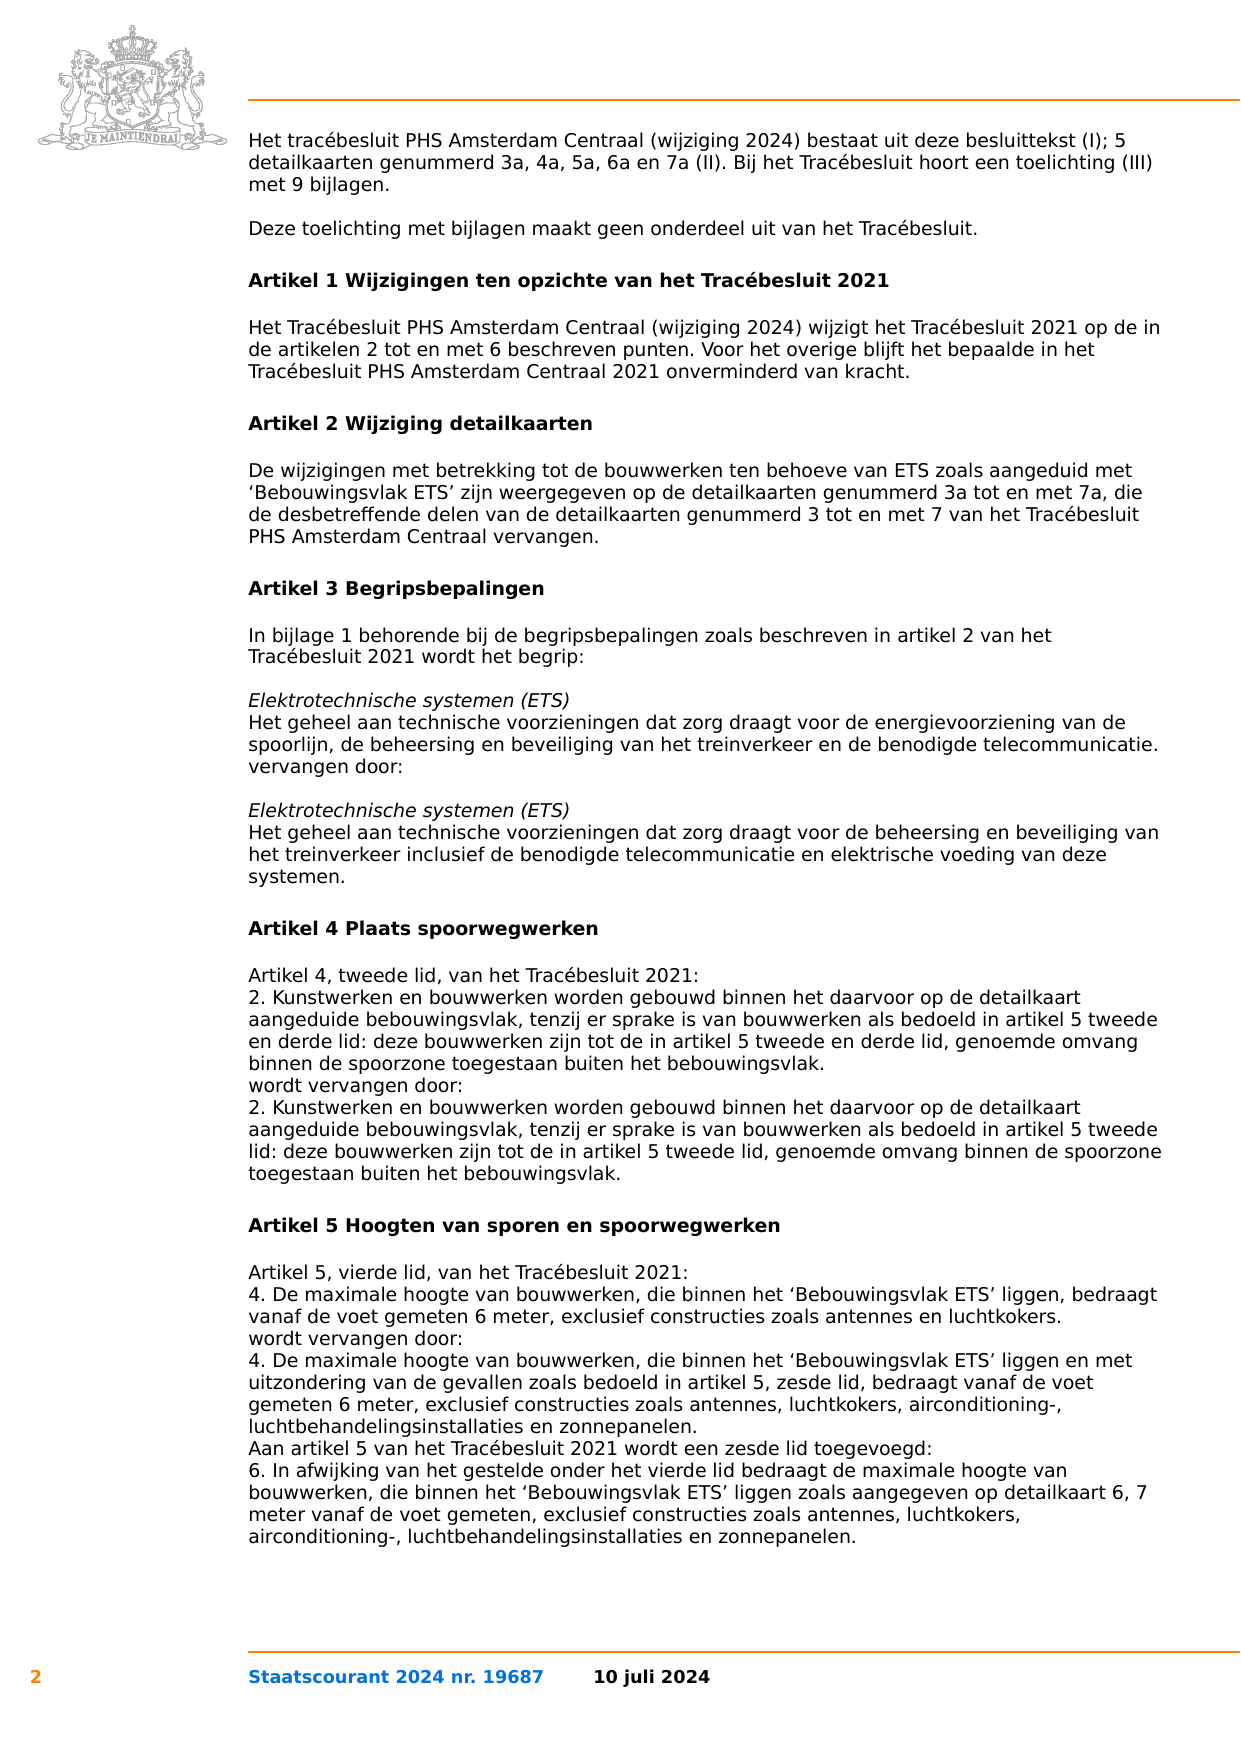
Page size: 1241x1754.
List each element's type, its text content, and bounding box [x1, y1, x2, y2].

subtitle Artikel 2 Wijziging detailkaarten [248, 413, 1163, 434]
text In bijlage 1 behorende bij de begripsbepalingen zoals beschreven in artikel 2 van het Tracébesluit 2021 wordt het begrip: [248, 624, 1163, 668]
text Het tracébesluit PHS Amsterdam Centraal (wijziging 2024) bestaat uit deze besluittekst (I); 5 detailkaarten genummerd 3a, 4a, 5a, 6a en 7a (II). Bij het Tracébesluit hoort een toelichting (III) met 9 bijlagen. [248, 130, 1163, 196]
text 4. De maximale hoogte van bouwwerken, die binnen het ‘Bebouwingsvlak ETS’ liggen en met uitzondering van de gevallen zoals bedoeld in artikel 5, zesde lid, bedraagt vanaf de voet gemeten 6 meter, exclusief constructies zoals antennes, luchtkokers, airconditioning-, luchtbehandelingsinstallaties en zonnepanelen. [248, 1350, 1163, 1438]
subtitle Artikel 5 Hoogten van sporen en spoorwegwerken [248, 1215, 1163, 1237]
text Aan artikel 5 van het Tracébesluit 2021 wordt een zesde lid toegevoegd: [248, 1438, 1163, 1459]
text Artikel 4, tweede lid, van het Tracébesluit 2021: [248, 965, 1163, 987]
text Deze toelichting met bijlagen maakt geen onderdeel uit van het Tracébesluit. [248, 218, 1163, 240]
text Elektrotechnische systemen (ETS) [248, 800, 1163, 822]
text Artikel 5, vierde lid, van het Tracébesluit 2021: [248, 1262, 1163, 1284]
text 2. Kunstwerken en bouwwerken worden gebouwd binnen het daarvoor op de detailkaart aangeduide bebouwingsvlak, tenzij er sprake is van bouwwerken als bedoeld in artikel 5 tweede en derde lid: deze bouwwerken zijn tot de in artikel 5 tweede en derde lid, genoemde omvang binnen de spoorzone toegestaan buiten het bebouwingsvlak. [248, 987, 1163, 1075]
text De wijzigingen met betrekking tot de bouwwerken ten behoeve van ETS zoals aangeduid met ‘Bebouwingsvlak ETS’ zijn weergegeven op de detailkaarten genummerd 3a tot en met 7a, die de desbetreffende delen van de detailkaarten genummerd 3 tot en met 7 van het Tracébesluit PHS Amsterdam Centraal vervangen. [248, 459, 1163, 547]
text 2. Kunstwerken en bouwwerken worden gebouwd binnen het daarvoor op de detailkaart aangeduide bebouwingsvlak, tenzij er sprake is van bouwwerken als bedoeld in artikel 5 tweede lid: deze bouwwerken zijn tot de in artikel 5 tweede lid, genoemde omvang binnen de spoorzone toegestaan buiten het bebouwingsvlak. [248, 1097, 1163, 1185]
subtitle Artikel 1 Wijzigingen ten opzichte van het Tracébesluit 2021 [248, 270, 1163, 292]
text Elektrotechnische systemen (ETS) [248, 690, 1163, 712]
text wordt vervangen door: [248, 1328, 1163, 1350]
text Het geheel aan technische voorzieningen dat zorg draagt voor de energievoorziening van de spoorlijn, de beheersing en beveiliging van het treinverkeer en de benodigde telecommunicatie. [248, 712, 1163, 756]
subtitle Artikel 3 Begripsbepalingen [248, 577, 1163, 599]
text Het geheel aan technische voorzieningen dat zorg draagt voor de beheersing en beveiliging van het treinverkeer inclusief de benodigde telecommunicatie en elektrische voeding van deze systemen. [248, 822, 1163, 888]
text 4. De maximale hoogte van bouwwerken, die binnen het ‘Bebouwingsvlak ETS’ liggen, bedraagt vanaf de voet gemeten 6 meter, exclusief constructies zoals antennes en luchtkokers. [248, 1284, 1163, 1328]
text vervangen door: [248, 756, 1163, 778]
text wordt vervangen door: [248, 1075, 1163, 1097]
picture [38, 25, 227, 150]
text 6. In afwijking van het gestelde onder het vierde lid bedraagt de maximale hoogte van bouwwerken, die binnen het ‘Bebouwingsvlak ETS’ liggen zoals aangegeven op detailkaart 6, 7 meter vanaf de voet gemeten, exclusief constructies zoals antennes, luchtkokers, airconditioning-, luchtbehandelingsinstallaties en zonnepanelen. [248, 1459, 1163, 1547]
text Het Tracébesluit PHS Amsterdam Centraal (wijziging 2024) wijzigt het Tracébesluit 2021 op de in de artikelen 2 tot en met 6 beschreven punten. Voor het overige blijft het bepaalde in het Tracébesluit PHS Amsterdam Centraal 2021 onverminderd van kracht. [248, 317, 1163, 383]
subtitle Artikel 4 Plaats spoorwegwerken [248, 918, 1163, 940]
